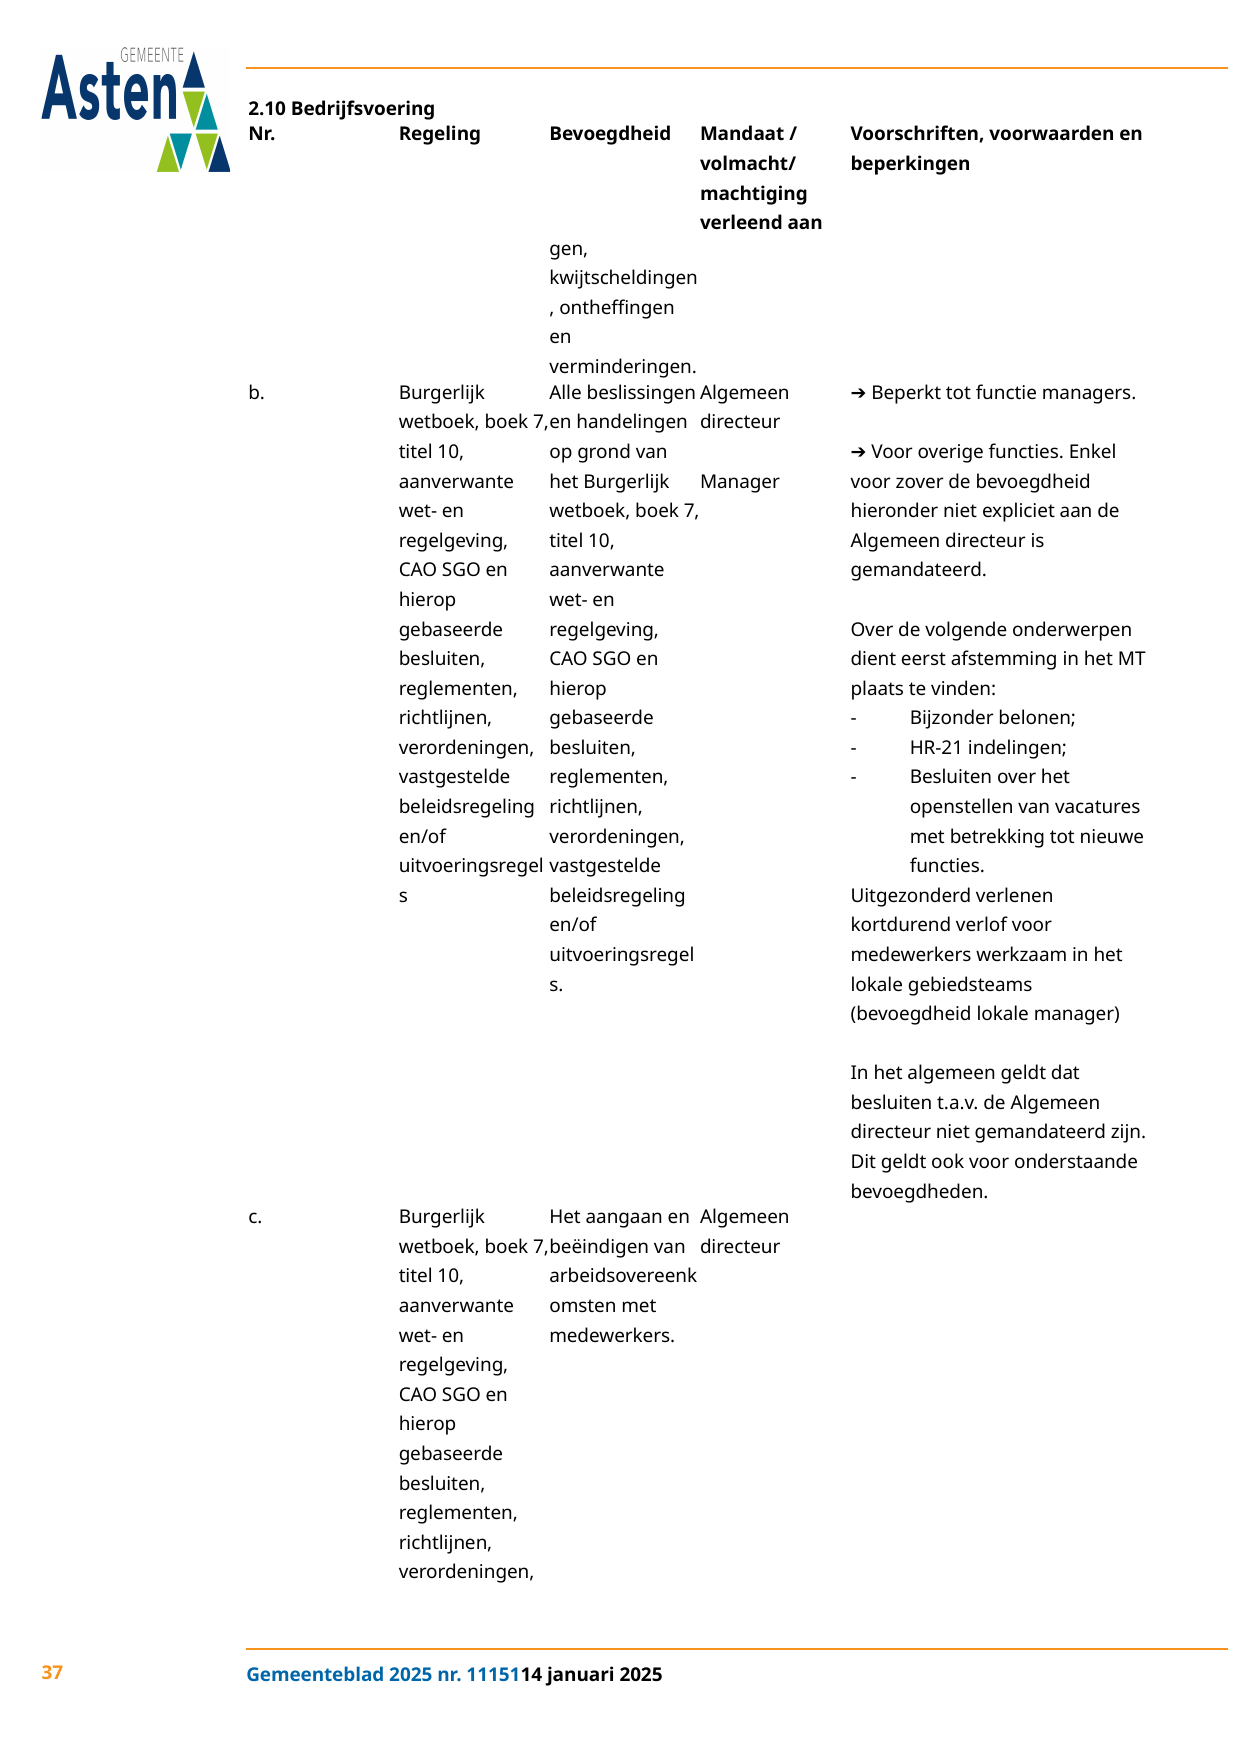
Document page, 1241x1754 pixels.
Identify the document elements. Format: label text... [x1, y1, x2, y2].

table_header 2.10 Bedrijfsvoering [248, 95, 1001, 121]
table_cell c. [248, 1204, 398, 1584]
table_cell Het aangaan en beëindigen van arbeidsovereenkomsten met medewerkers. [549, 1204, 700, 1584]
table_cell Mandaat / volmacht/ machtiging verleend aan [700, 121, 850, 235]
table_cell Algemeen directeur Manager [700, 379, 850, 1203]
table_cell Regeling [399, 121, 549, 235]
table_cell Algemeen directeur [700, 1204, 850, 1584]
table_header [1001, 95, 1152, 121]
table_cell gen, kwijtscheldingen, ontheffingen en verminderingen. [549, 235, 700, 379]
table_cell Alle beslissingen en handelingen op grond van het Burgerlijk wetboek, boek 7, titel 10, aanverwante wet- en regelgeving, CAO SGO en hierop gebaseerde besluiten, reglementen, richtlijnen, verordeningen, vastgestelde beleidsregeling en/of uitvoeringsregels. [549, 379, 700, 1203]
table_cell [850, 1204, 1152, 1584]
table_cell [700, 235, 850, 379]
table_cell [850, 235, 1152, 379]
picture [41, 47, 231, 172]
table_cell [399, 235, 549, 379]
table_cell ➔ Beperkt tot functie managers. ➔ Voor overige functies. Enkel voor zover de bevoegdheid hieronder niet expliciet aan de Algemeen directeur is gemandateerd. Over de volgende onderwerpen dient eerst afstemming in het MT plaats te vinden: Bijzonder belonen; HR-21 indelingen; Besluiten over het openstellen van vacatures met betrekking tot nieuwe functies. Uitgezonderd verlenen kortdurend verlof voor medewerkers werkzaam in het lokale gebiedsteams (bevoegdheid lokale manager) In het algemeen geldt dat besluiten t.a.v. de Algemeen directeur niet gemandateerd zijn. Dit geldt ook voor onderstaande bevoegdheden. [850, 379, 1152, 1203]
table_cell Nr. [248, 121, 398, 235]
table_cell Voorschriften, voorwaarden en beperkingen [850, 121, 1152, 235]
table_cell Bevoegdheid [549, 121, 700, 235]
table_cell [248, 235, 398, 379]
table_cell Burgerlijk wetboek, boek 7, titel 10, aanverwante wet- en regelgeving, CAO SGO en hierop gebaseerde besluiten, reglementen, richtlijnen, verordeningen, vastgestelde beleidsregeling en/of uitvoeringsregels [399, 379, 549, 1203]
table_cell b. [248, 379, 398, 1203]
table_cell Burgerlijk wetboek, boek 7, titel 10, aanverwante wet- en regelgeving, CAO SGO en hierop gebaseerde besluiten, reglementen, richtlijnen, verordeningen, [399, 1204, 549, 1584]
